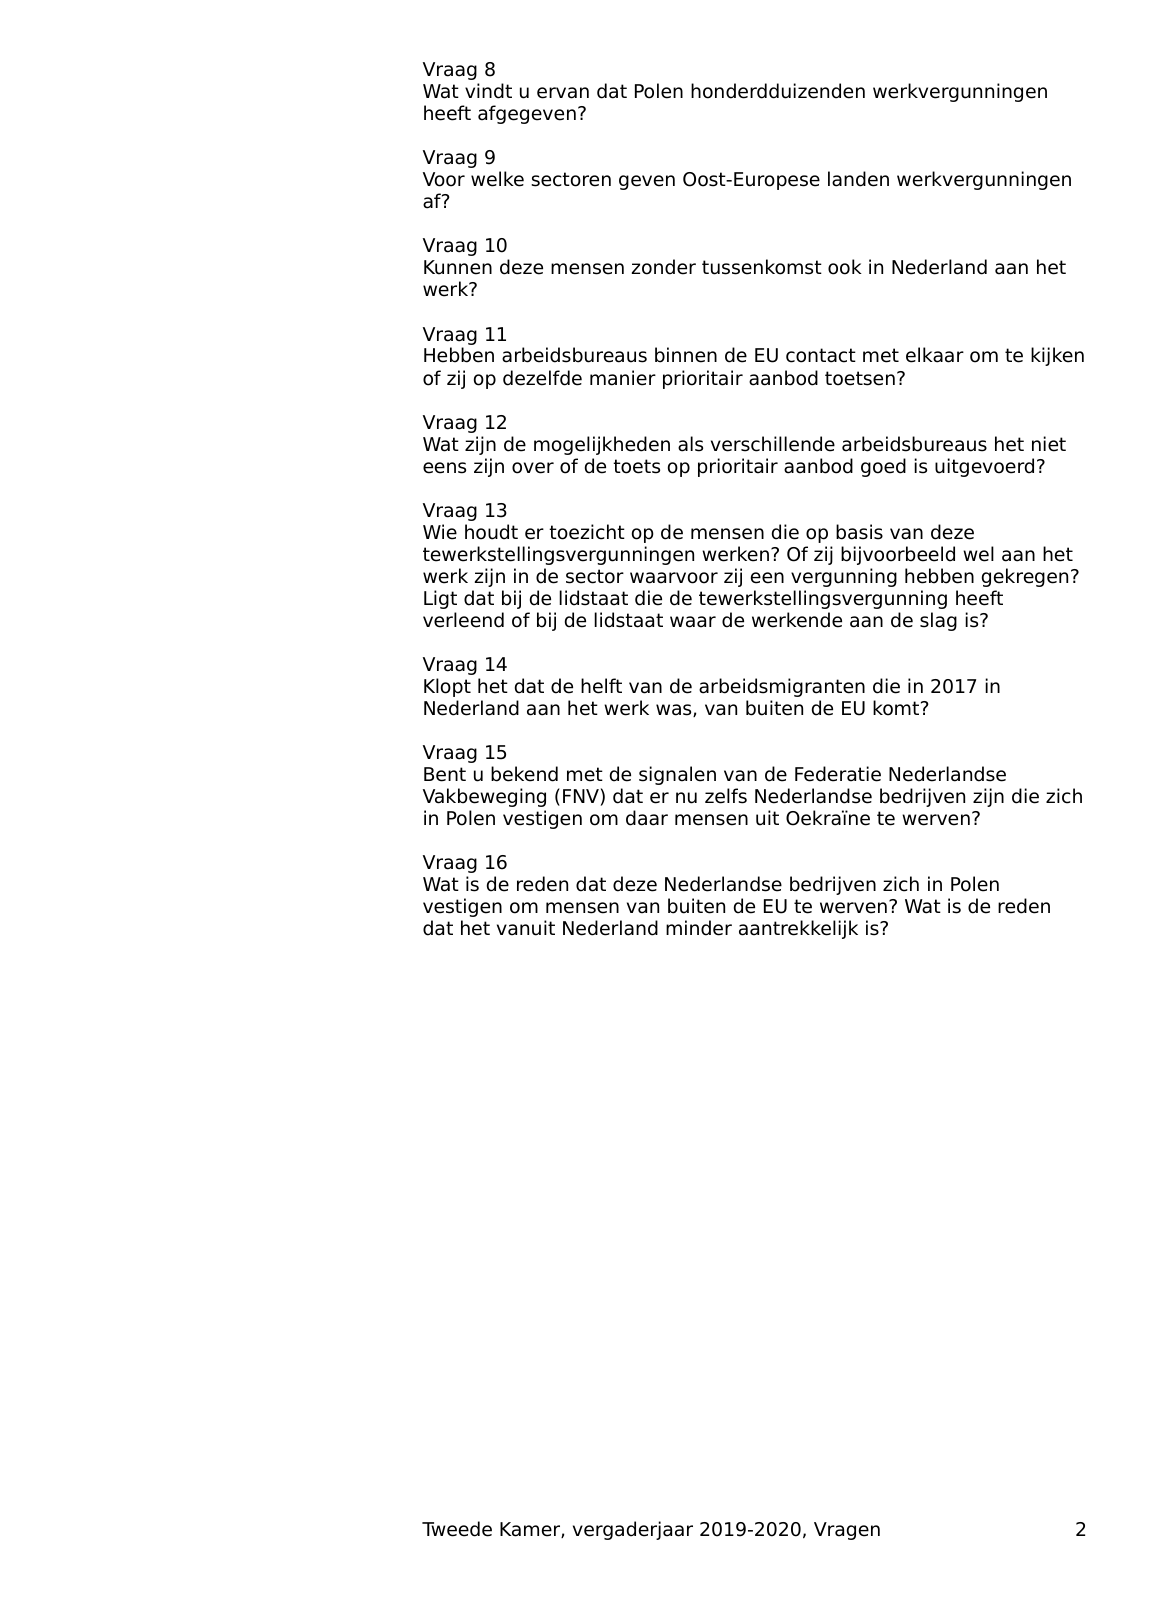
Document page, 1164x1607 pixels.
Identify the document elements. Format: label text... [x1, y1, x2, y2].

text Vraag 14 [422, 654, 1087, 676]
text Vraag 11 [422, 323, 1087, 345]
text Vraag 15 [422, 742, 1087, 764]
text Vraag 16 [422, 852, 1087, 874]
text Vraag 10 [422, 235, 1087, 257]
text Vraag 8 [422, 59, 1087, 81]
text Vraag 12 [422, 412, 1087, 433]
text Wat vindt u ervan dat Polen honderdduizenden werkvergunningen heeft afgegeven? [422, 81, 1087, 125]
text Vraag 13 [422, 500, 1087, 522]
text Klopt het dat de helft van de arbeidsmigranten die in 2017 in Nederland aan het werk was, van buiten de EU komt? [422, 676, 1087, 720]
text Hebben arbeidsbureaus binnen de EU contact met elkaar om te kijken of zij op dezelfde manier prioritair aanbod toetsen? [422, 345, 1087, 389]
text Wat zijn de mogelijkheden als verschillende arbeidsbureaus het niet eens zijn over of de toets op prioritair aanbod goed is uitgevoerd? [422, 433, 1087, 477]
text Kunnen deze mensen zonder tussenkomst ook in Nederland aan het werk? [422, 257, 1087, 301]
text Vraag 9 [422, 147, 1087, 169]
text Voor welke sectoren geven Oost-Europese landen werkvergunningen af? [422, 169, 1087, 213]
text Wie houdt er toezicht op de mensen die op basis van deze tewerkstellingsvergunningen werken? Of zij bijvoorbeeld wel aan het werk zijn in de sector waarvoor zij een vergunning hebben gekregen? Ligt dat bij de lidstaat die de tewerkstellingsvergunning heeft verleend of bij de lidstaat waar de werkende aan de slag is? [422, 522, 1087, 632]
text Wat is de reden dat deze Nederlandse bedrijven zich in Polen vestigen om mensen van buiten de EU te werven? Wat is de reden dat het vanuit Nederland minder aantrekkelijk is? [422, 874, 1087, 940]
text Bent u bekend met de signalen van de Federatie Nederlandse Vakbeweging (FNV) dat er nu zelfs Nederlandse bedrijven zijn die zich in Polen vestigen om daar mensen uit Oekraïne te werven? [422, 764, 1087, 830]
